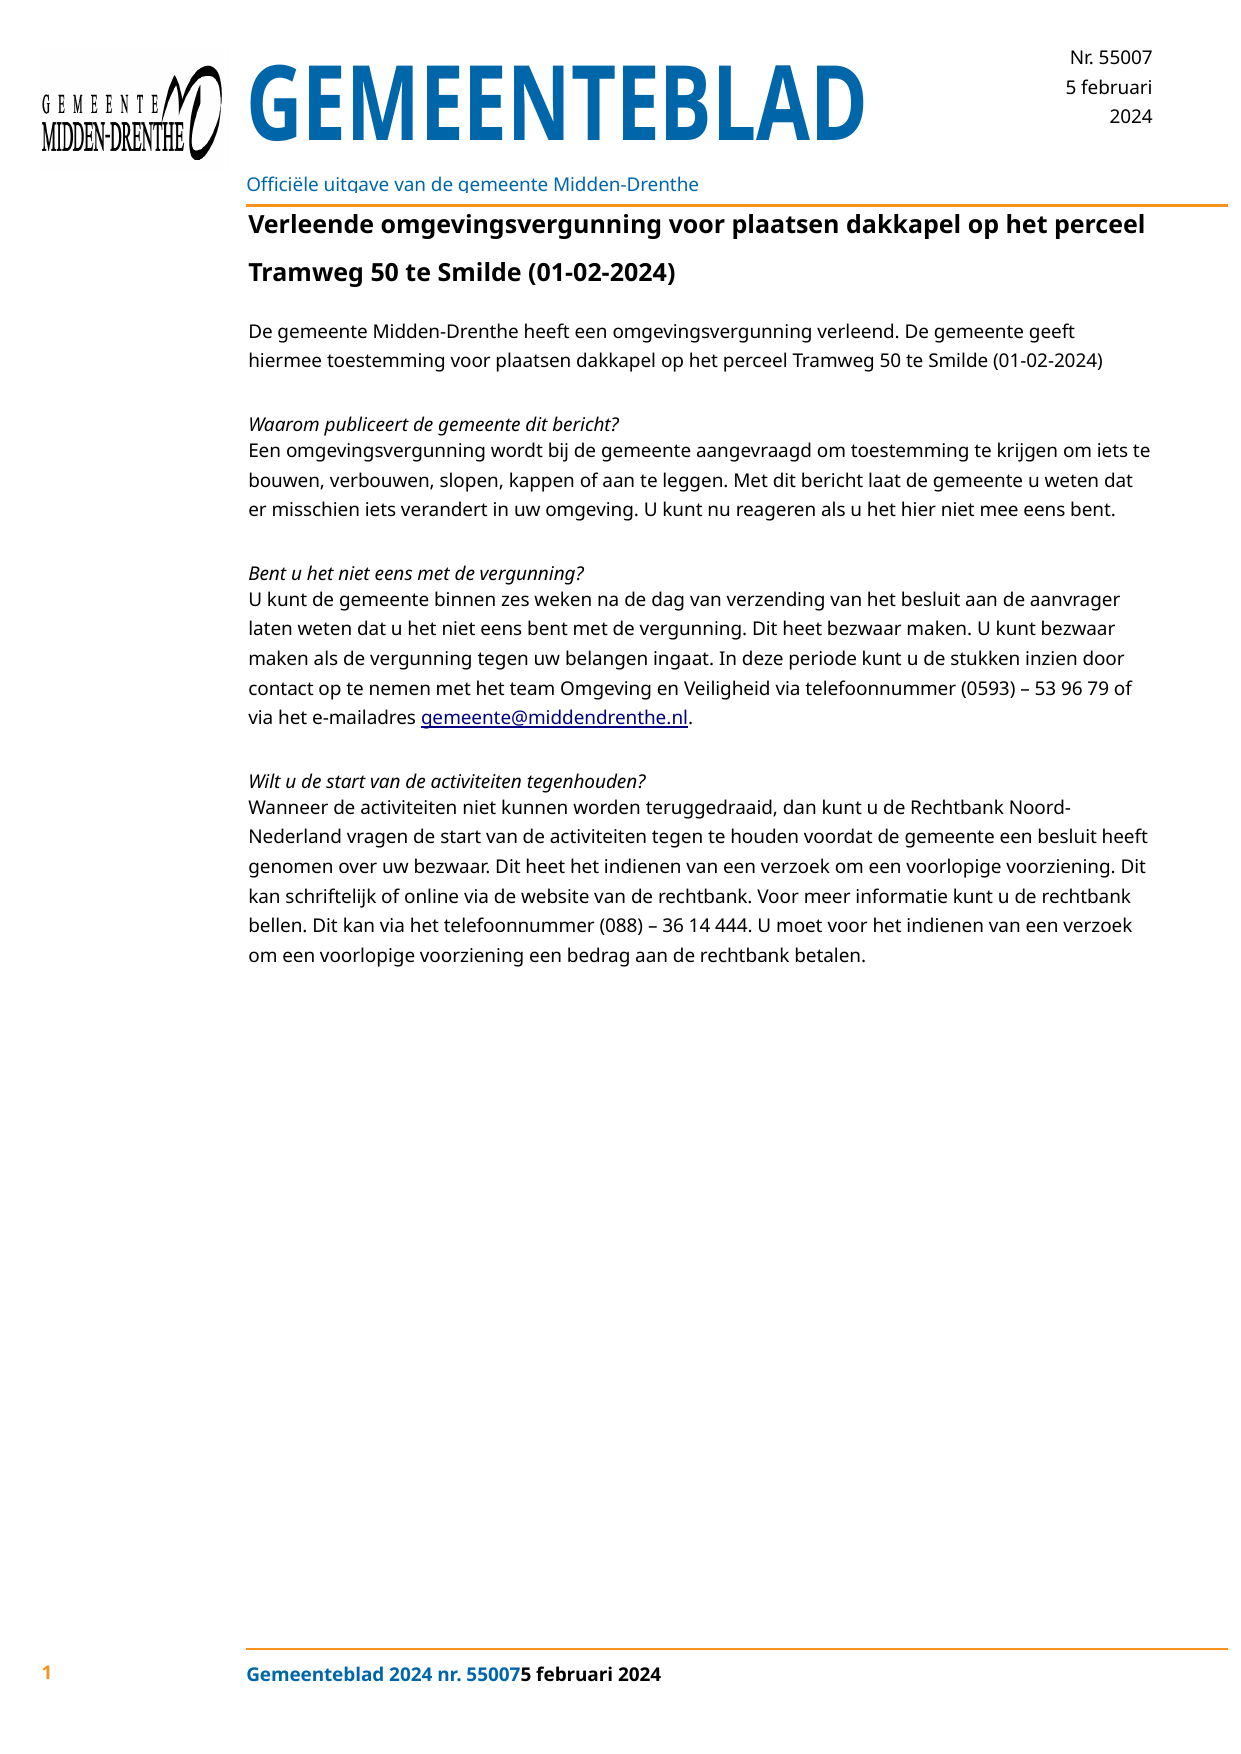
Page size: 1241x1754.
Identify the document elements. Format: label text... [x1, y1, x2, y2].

text De gemeente Midden-Drenthe heeft een omgevingsvergunning verleend. De gemeente geeft hiermee toestemming voor plaatsen dakkapel op het perceel Tramweg 50 te Smilde (01-02-2024) [248, 318, 1152, 373]
picture [41, 47, 231, 172]
text Een omgevingsvergunning wordt bij de gemeente aangevraagd om toestemming te krijgen om iets te bouwen, verbouwen, slopen, kappen of aan te leggen. Met dit bericht laat de gemeente u weten dat er misschien iets verandert in uw omgeving. U kunt nu reageren als u het hier niet mee eens bent. [248, 437, 1152, 522]
text Waarom publiceert de gemeente dit bericht? [248, 411, 1152, 437]
text Wanneer de activiteiten niet kunnen worden teruggedraaid, dan kunt u de Rechtbank Noord-Nederland vragen de start van de activiteiten tegen te houden voordat de gemeente een besluit heeft genomen over uw bezwaar. Dit heet het indienen van een verzoek om een voorlopige voorziening. Dit kan schriftelijk of online via de website van de rechtbank. Voor meer informatie kunt u de rechtbank bellen. Dit kan via het telefoonnummer (088) – 36 14 444. U moet voor het indienen van een verzoek om een voorlopige voorziening een bedrag aan de rechtbank betalen. [248, 794, 1152, 968]
text U kunt de gemeente binnen zes weken na de dag van verzending van het besluit aan de aanvrager laten weten dat u het niet eens bent met de vergunning. Dit heet bezwaar maken. U kunt bezwaar maken als de vergunning tegen uw belangen ingaat. In deze periode kunt u de stukken inzien door contact op te nemen met het team Omgeving en Veiligheid via telefoonnummer (0593) – 53 96 79 of via het e-mailadres gemeente@middendrenthe.nl. [248, 586, 1152, 730]
text Wilt u de start van de activiteiten tegenhouden? [248, 768, 1152, 794]
text Bent u het niet eens met de vergunning? [248, 560, 1152, 586]
text Verleende omgevingsvergunning voor plaatsen dakkapel op het perceel Tramweg 50 te Smilde (01-02-2024) [248, 207, 1152, 288]
